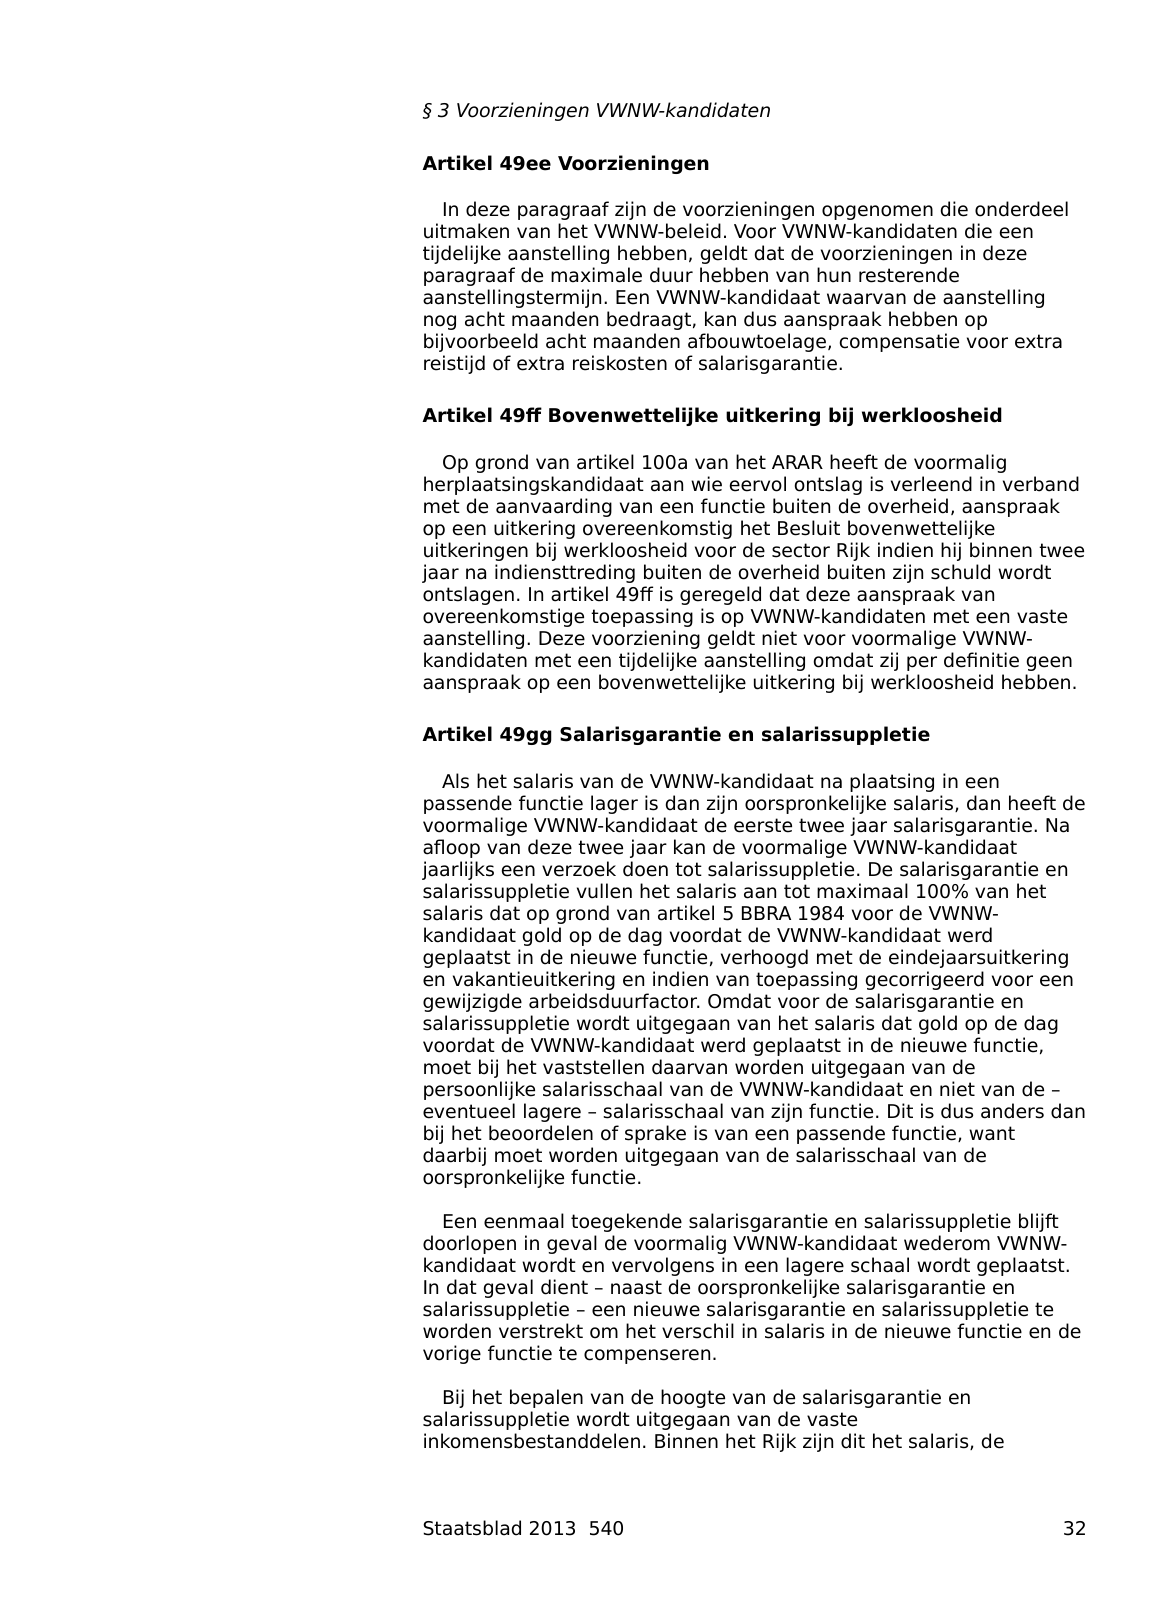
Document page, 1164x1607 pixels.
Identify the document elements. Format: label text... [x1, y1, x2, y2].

subtitle Artikel 49ff Bovenwettelijke uitkering bij werkloosheid [422, 405, 1087, 427]
text Als het salaris van de VWNW-kandidaat na plaatsing in een passende functie lager is dan zijn oorspronkelijke salaris, dan heeft de voormalige VWNW-kandidaat de eerste twee jaar salarisgarantie. Na afloop van deze twee jaar kan de voormalige VWNW-kandidaat jaarlijks een verzoek doen tot salarissuppletie. De salarisgarantie en salarissuppletie vullen het salaris aan tot maximaal 100% van het salaris dat op grond van artikel 5 BBRA 1984 voor de VWNW-kandidaat gold op de dag voordat de VWNW-kandidaat werd geplaatst in de nieuwe functie, verhoogd met de eindejaarsuitkering en vakantieuitkering en indien van toepassing gecorrigeerd voor een gewijzigde arbeidsduurfactor. Omdat voor de salarisgarantie en salarissuppletie wordt uitgegaan van het salaris dat gold op de dag voordat de VWNW-kandidaat werd geplaatst in de nieuwe functie, moet bij het vaststellen daarvan worden uitgegaan van de persoonlijke salarisschaal van de VWNW-kandidaat en niet van de – eventueel lagere – salarisschaal van zijn functie. Dit is dus anders dan bij het beoordelen of sprake is van een passende functie, want daarbij moet worden uitgegaan van de salarisschaal van de oorspronkelijke functie. [422, 771, 1087, 1188]
text Bij het bepalen van de hoogte van de salarisgarantie en salarissuppletie wordt uitgegaan van de vaste inkomensbestanddelen. Binnen het Rijk zijn dit het salaris, de [422, 1387, 1087, 1453]
text Op grond van artikel 100a van het ARAR heeft de voormalig herplaatsingskandidaat aan wie eervol ontslag is verleend in verband met de aanvaarding van een functie buiten de overheid, aanspraak op een uitkering overeenkomstig het Besluit bovenwettelijke uitkeringen bij werkloosheid voor de sector Rijk indien hij binnen twee jaar na indiensttreding buiten de overheid buiten zijn schuld wordt ontslagen. In artikel 49ff is geregeld dat deze aanspraak van overeenkomstige toepassing is op VWNW-kandidaten met een vaste aanstelling. Deze voorziening geldt niet voor voormalige VWNW-kandidaten met een tijdelijke aanstelling omdat zij per definitie geen aanspraak op een bovenwettelijke uitkering bij werkloosheid hebben. [422, 452, 1087, 694]
text In deze paragraaf zijn de voorzieningen opgenomen die onderdeel uitmaken van het VWNW-beleid. Voor VWNW-kandidaten die een tijdelijke aanstelling hebben, geldt dat de voorzieningen in deze paragraaf de maximale duur hebben van hun resterende aanstellingstermijn. Een VWNW-kandidaat waarvan de aanstelling nog acht maanden bedraagt, kan dus aanspraak hebben op bijvoorbeeld acht maanden afbouwtoelage, compensatie voor extra reistijd of extra reiskosten of salarisgarantie. [422, 199, 1087, 375]
subtitle Artikel 49gg Salarisgarantie en salarissuppletie [422, 724, 1087, 746]
text Een eenmaal toegekende salarisgarantie en salarissuppletie blijft doorlopen in geval de voormalig VWNW-kandidaat wederom VWNW-kandidaat wordt en vervolgens in een lagere schaal wordt geplaatst. In dat geval dient – naast de oorspronkelijke salarisgarantie en salarissuppletie – een nieuwe salarisgarantie en salarissuppletie te worden verstrekt om het verschil in salaris in de nieuwe functie en de vorige functie te compenseren. [422, 1211, 1087, 1364]
subtitle § 3 Voorzieningen VWNW-kandidaten [422, 100, 1087, 122]
subtitle Artikel 49ee Voorzieningen [422, 152, 1087, 174]
